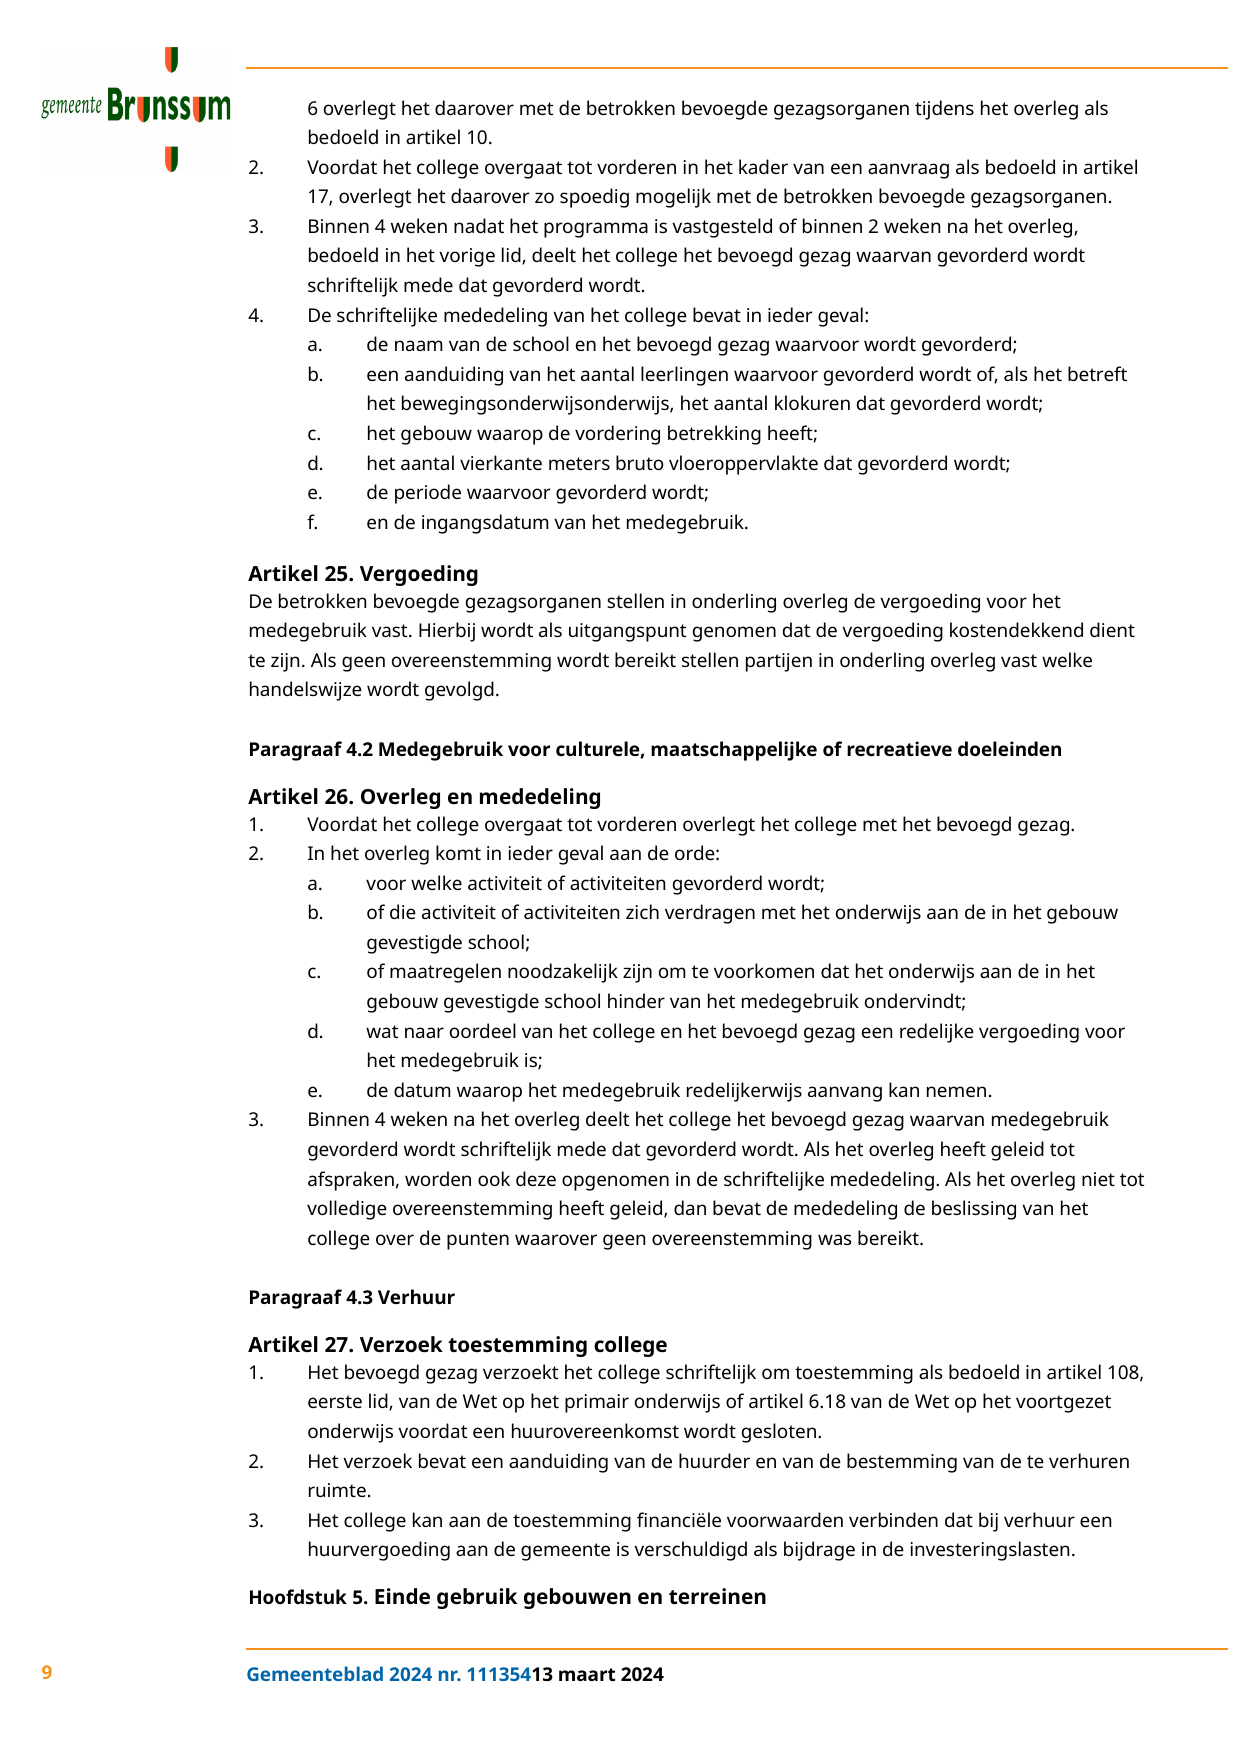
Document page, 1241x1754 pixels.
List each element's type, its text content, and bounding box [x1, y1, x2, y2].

text Paragraaf 4.3 Verhuur [248, 1284, 1152, 1310]
list de naam van de school en het bevoegd gezag waarvoor wordt gevorderd; [307, 331, 1152, 357]
text Artikel 25. Vergoeding [248, 559, 1152, 588]
list de periode waarvoor gevorderd wordt; [307, 479, 1152, 505]
text Hoofdstuk 5. Einde gebruik gebouwen en terreinen [248, 1582, 1152, 1611]
list het gebouw waarop de vordering betrekking heeft; [307, 420, 1152, 446]
list voor welke activiteit of activiteiten gevorderd wordt; [307, 870, 1152, 896]
list Het verzoek bevat een aanduiding van de huurder en van de bestemming van de te verhuren ruimte. [248, 1448, 1152, 1503]
list een aanduiding van het aantal leerlingen waarvoor gevorderd wordt of, als het betreft het bewegingsonderwijsonderwijs, het aantal klokuren dat gevorderd wordt; [307, 361, 1152, 416]
list In het overleg komt in ieder geval aan de orde: [248, 840, 1152, 866]
text Artikel 27. Verzoek toestemming college [248, 1331, 1152, 1359]
list of maatregelen noodzakelijk zijn om te voorkomen dat het onderwijs aan de in het gebouw gevestigde school hinder van het medegebruik ondervindt; [307, 959, 1152, 1014]
picture [41, 47, 231, 172]
list of die activiteit of activiteiten zich verdragen met het onderwijs aan de in het gebouw gevestigde school; [307, 899, 1152, 955]
text De betrokken bevoegde gezagsorganen stellen in onderling overleg de vergoeding voor het medegebruik vast. Hierbij wordt als uitgangspunt genomen dat de vergoeding kostendekkend dient te zijn. Als geen overeenstemming wordt bereikt stellen partijen in onderling overleg vast welke handelswijze wordt gevolgd. [248, 588, 1152, 702]
text Paragraaf 4.2 Medegebruik voor culturele, maatschappelijke of recreatieve doeleinden [248, 736, 1152, 761]
list Voordat het college overgaat tot vorderen overlegt het college met het bevoegd gezag. [248, 811, 1152, 836]
list het aantal vierkante meters bruto vloeroppervlakte dat gevorderd wordt; [307, 450, 1152, 476]
list 6 overlegt het daarover met de betrokken bevoegde gezagsorganen tijdens het overleg als bedoeld in artikel 10. [248, 95, 1152, 150]
list De schriftelijke mededeling van het college bevat in ieder geval: [248, 302, 1152, 328]
list en de ingangsdatum van het medegebruik. [307, 509, 1152, 535]
list wat naar oordeel van het college en het bevoegd gezag een redelijke vergoeding voor het medegebruik is; [307, 1018, 1152, 1073]
list Binnen 4 weken na het overleg deelt het college het bevoegd gezag waarvan medegebruik gevorderd wordt schriftelijk mede dat gevorderd wordt. Als het overleg heeft geleid tot afspraken, worden ook deze opgenomen in de schriftelijke mededeling. Als het overleg niet tot volledige overeenstemming heeft geleid, dan bevat de mededeling de beslissing van het college over de punten waarover geen overeenstemming was bereikt. [248, 1107, 1152, 1251]
text Artikel 26. Overleg en mededeling [248, 782, 1152, 811]
list de datum waarop het medegebruik redelijkerwijs aanvang kan nemen. [307, 1077, 1152, 1103]
list Het college kan aan de toestemming financiële voorwaarden verbinden dat bij verhuur een huurvergoeding aan de gemeente is verschuldigd als bijdrage in de investeringslasten. [248, 1507, 1152, 1562]
list Voordat het college overgaat tot vorderen in het kader van een aanvraag als bedoeld in artikel 17, overlegt het daarover zo spoedig mogelijk met de betrokken bevoegde gezagsorganen. [248, 154, 1152, 209]
list Binnen 4 weken nadat het programma is vastgesteld of binnen 2 weken na het overleg, bedoeld in het vorige lid, deelt het college het bevoegd gezag waarvan gevorderd wordt schriftelijk mede dat gevorderd wordt. [248, 213, 1152, 298]
list Het bevoegd gezag verzoekt het college schriftelijk om toestemming als bedoeld in artikel 108, eerste lid, van de Wet op het primair onderwijs of artikel 6.18 van de Wet op het voortgezet onderwijs voordat een huurovereenkomst wordt gesloten. [248, 1359, 1152, 1444]
